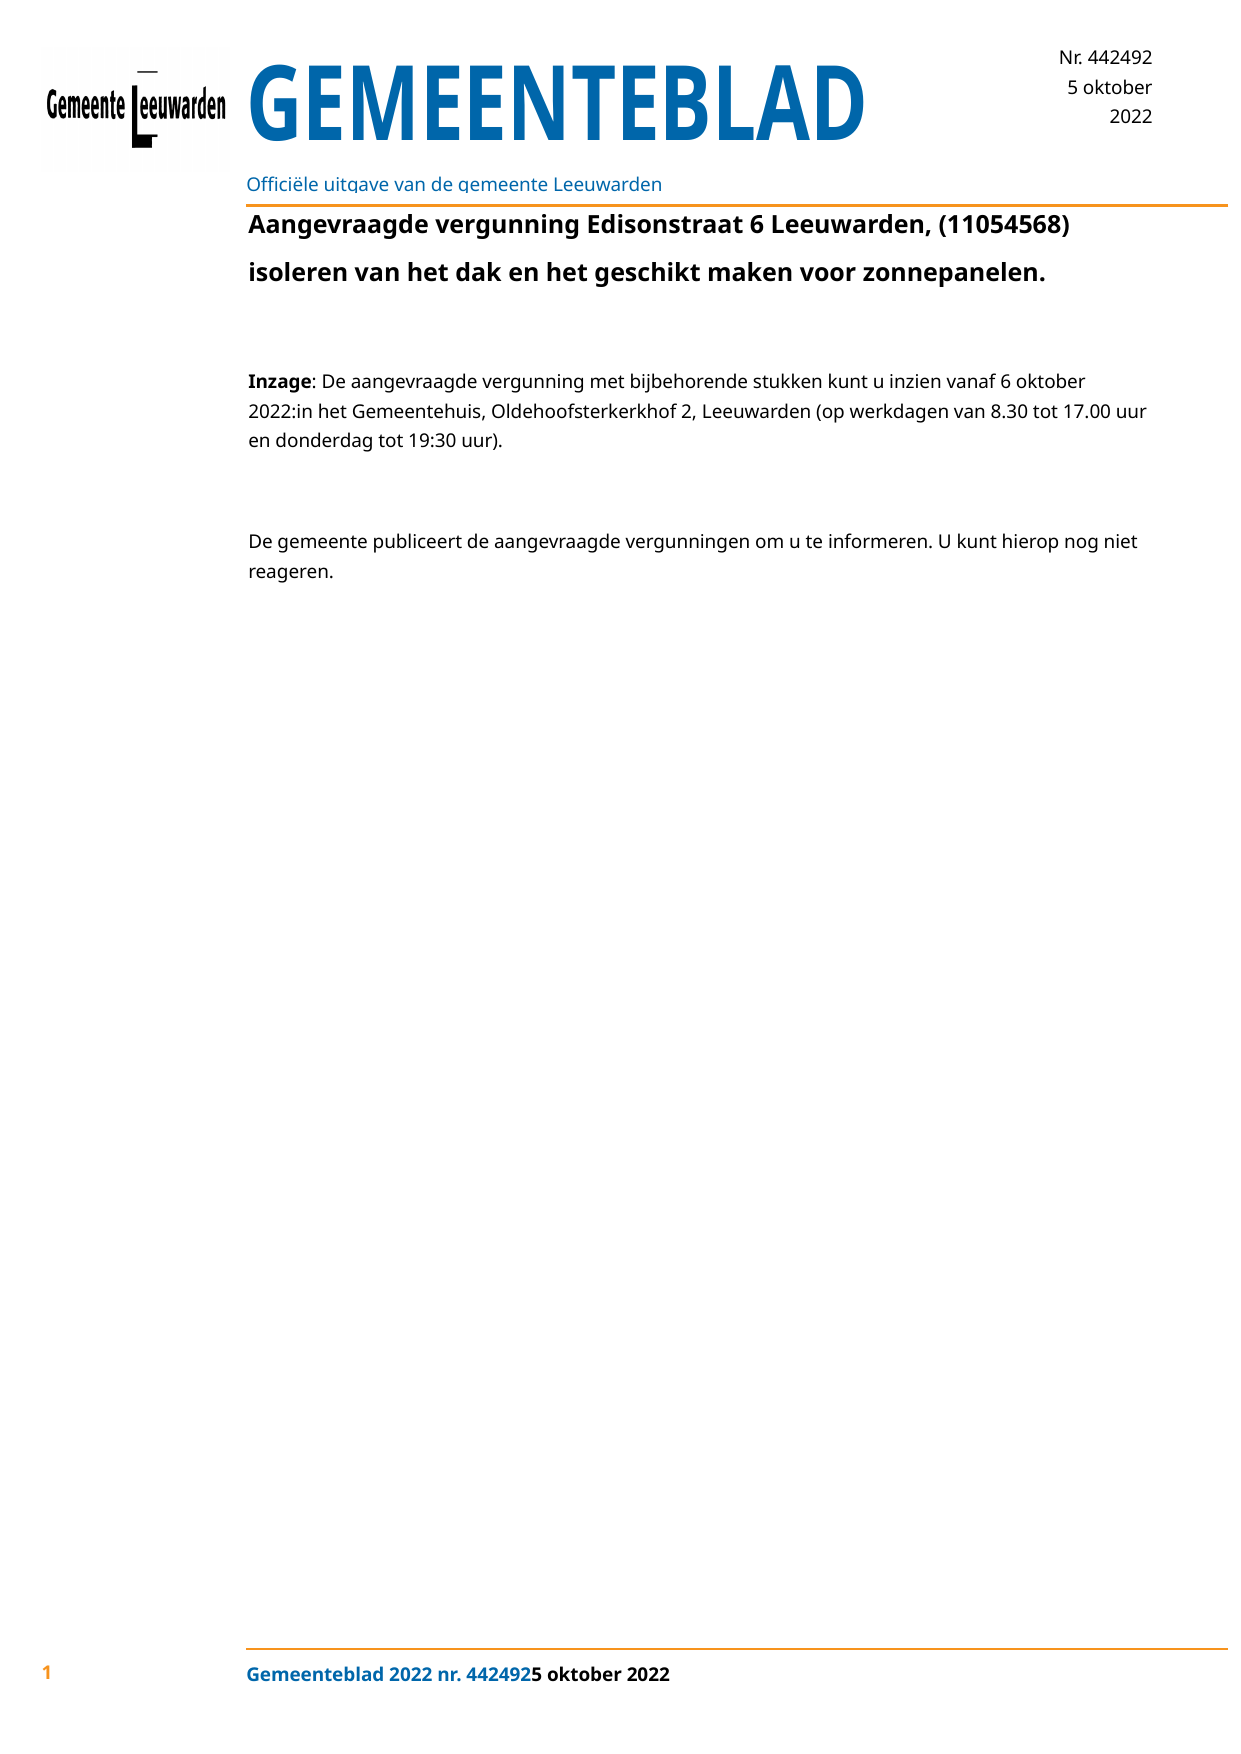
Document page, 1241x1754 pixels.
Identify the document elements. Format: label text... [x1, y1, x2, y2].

text Aangevraagde vergunning Edisonstraat 6 Leeuwarden, (11054568) isoleren van het dak en het geschikt maken voor zonnepanelen. [248, 207, 1152, 288]
text De gemeente publiceert de aangevraagde vergunningen om u te informeren. U kunt hierop nog niet reageren. [248, 528, 1152, 584]
picture [41, 47, 231, 172]
text Inzage: De aangevraagde vergunning met bijbehorende stukken kunt u inzien vanaf 6 oktober 2022:in het Gemeentehuis, Oldehoofsterkerkhof 2, Leeuwarden (op werkdagen van 8.30 tot 17.00 uur en donderdag tot 19:30 uur). [248, 368, 1152, 453]
